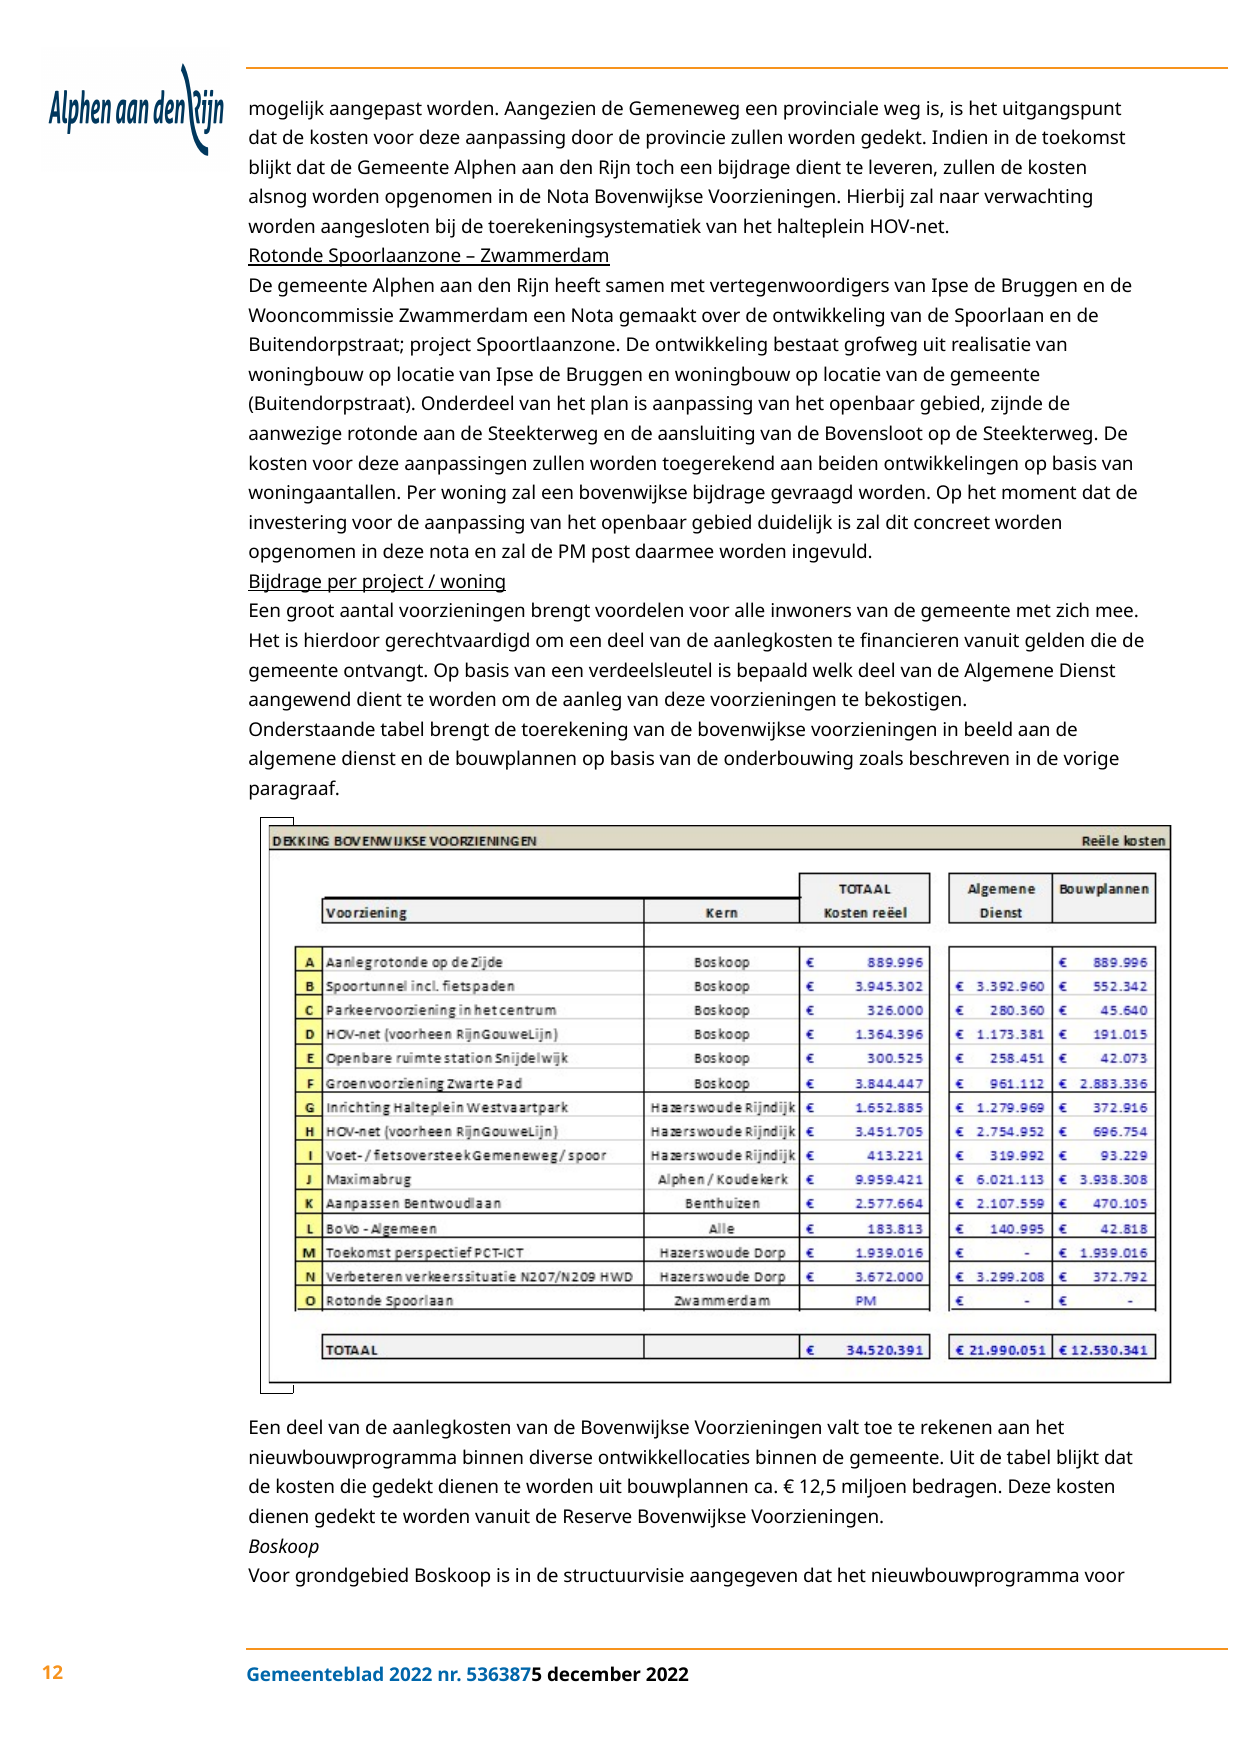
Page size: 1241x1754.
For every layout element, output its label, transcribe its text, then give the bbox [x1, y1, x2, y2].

text Voor grondgebied Boskoop is in de structuurvisie aangegeven dat het nieuwbouwprogramma voor [248, 1562, 1152, 1588]
text Boskoop [248, 1533, 1152, 1559]
text Onderstaande tabel brengt de toerekening van de bovenwijkse voorzieningen in beeld aan de algemene dienst en de bouwplannen op basis van de onderbouwing zoals beschreven in de vorige paragraaf. [248, 716, 1152, 801]
text Bijdrage per project / woning [248, 568, 1152, 594]
picture [268, 825, 1173, 1385]
picture [41, 47, 231, 172]
text mogelijk aangepast worden. Aangezien de Gemeneweg een provinciale weg is, is het uitgangspunt dat de kosten voor deze aanpassing door de provincie zullen worden gedekt. Indien in de toekomst blijkt dat de Gemeente Alphen aan den Rijn toch een bijdrage dient te leveren, zullen de kosten alsnog worden opgenomen in de Nota Bovenwijkse Voorzieningen. Hierbij zal naar verwachting worden aangesloten bij de toerekeningsystematiek van het halteplein HOV-net. [248, 95, 1152, 239]
text De gemeente Alphen aan den Rijn heeft samen met vertegenwoordigers van Ipse de Bruggen en de Wooncommissie Zwammerdam een Nota gemaakt over de ontwikkeling van de Spoorlaan en de Buitendorpstraat; project Spoortlaanzone. De ontwikkeling bestaat grofweg uit realisatie van woningbouw op locatie van Ipse de Bruggen en woningbouw op locatie van de gemeente (Buitendorpstraat). Onderdeel van het plan is aanpassing van het openbaar gebied, zijnde de aanwezige rotonde aan de Steekterweg en de aansluiting van de Bovensloot op de Steekterweg. De kosten voor deze aanpassingen zullen worden toegerekend aan beiden ontwikkelingen op basis van woningaantallen. Per woning zal een bovenwijkse bijdrage gevraagd worden. Op het moment dat de investering voor de aanpassing van het openbaar gebied duidelijk is zal dit concreet worden opgenomen in deze nota en zal de PM post daarmee worden ingevuld. [248, 272, 1152, 564]
text Rotonde Spoorlaanzone – Zwammerdam [248, 243, 1152, 268]
text Een deel van de aanlegkosten van de Bovenwijkse Voorzieningen valt toe te rekenen aan het nieuwbouwprogramma binnen diverse ontwikkellocaties binnen de gemeente. Uit de tabel blijkt dat de kosten die gedekt dienen te worden uit bouwplannen ca. € 12,5 miljoen bedragen. Deze kosten dienen gedekt te worden vanuit de Reserve Bovenwijkse Voorzieningen. [248, 1414, 1152, 1529]
text Een groot aantal voorzieningen brengt voordelen voor alle inwoners van de gemeente met zich mee. Het is hierdoor gerechtvaardigd om een deel van de aanlegkosten te financieren vanuit gelden die de gemeente ontvangt. Op basis van een verdeelsleutel is bepaald welk deel van de Algemene Dienst aangewend dient te worden om de aanleg van deze voorzieningen te bekostigen. [248, 598, 1152, 712]
